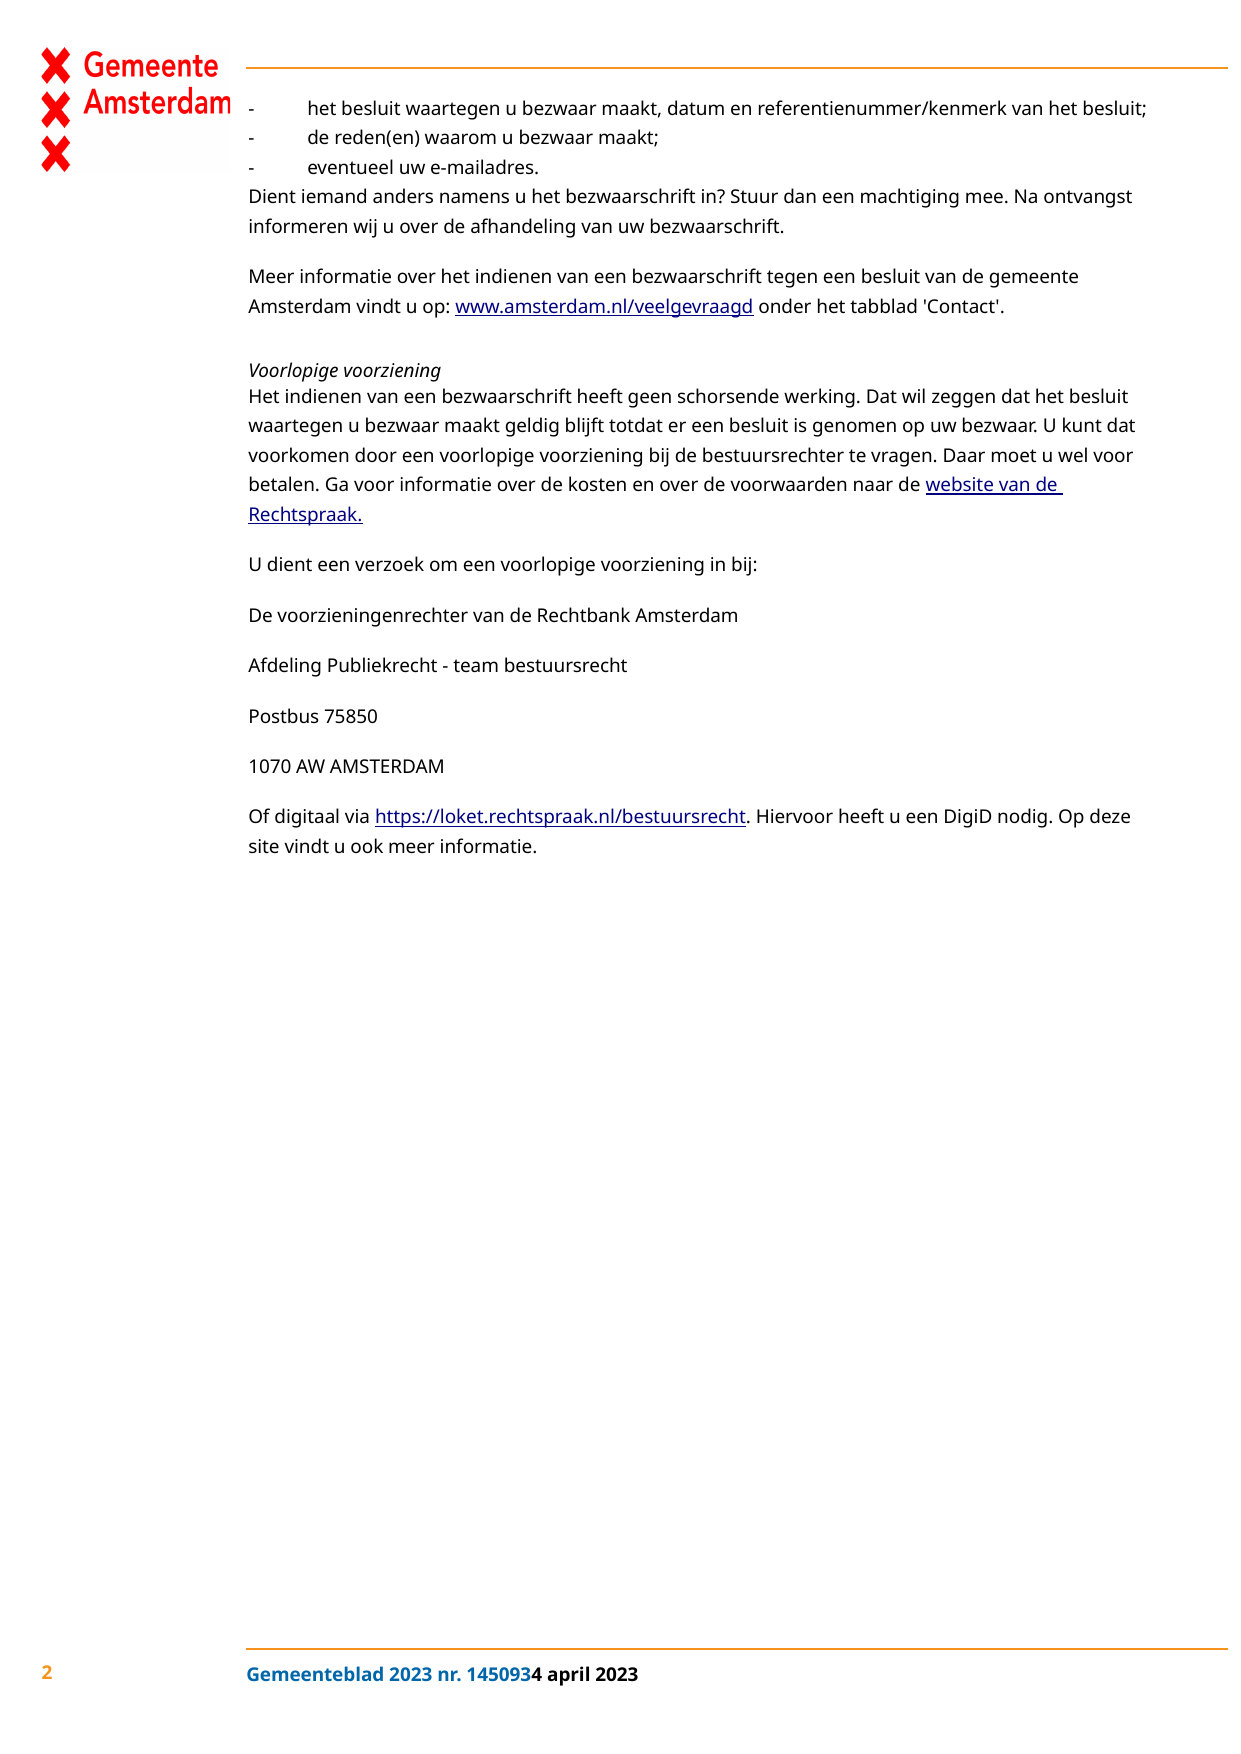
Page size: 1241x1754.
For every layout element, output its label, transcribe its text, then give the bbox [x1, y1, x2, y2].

list eventueel uw e-mailadres. [248, 154, 1152, 180]
list de reden(en) waarom u bezwaar maakt; [248, 124, 1152, 150]
text Dient iemand anders namens u het bezwaarschrift in? Stuur dan een machtiging mee. Na ontvangst informeren wij u over de afhandeling van uw bezwaarschrift. [248, 183, 1152, 239]
text Meer informatie over het indienen van een bezwaarschrift tegen een besluit van de gemeente Amsterdam vindt u op: www.amsterdam.nl/veelgevraagd onder het tabblad 'Contact'. [248, 263, 1152, 319]
text Afdeling Publiekrecht - team bestuursrecht [248, 652, 1152, 678]
picture [41, 47, 231, 172]
text Postbus 75850 [248, 703, 1152, 728]
list het besluit waartegen u bezwaar maakt, datum en referentienummer/kenmerk van het besluit; [248, 95, 1152, 121]
text U dient een verzoek om een voorlopige voorziening in bij: [248, 552, 1152, 577]
text Of digitaal via https://loket.rechtspraak.nl/bestuursrecht. Hiervoor heeft u een DigiD nodig. Op deze site vindt u ook meer informatie. [248, 804, 1152, 859]
text 1070 AW AMSTERDAM [248, 753, 1152, 779]
text De voorzieningenrechter van de Rechtbank Amsterdam [248, 602, 1152, 628]
text Het indienen van een bezwaarschrift heeft geen schorsende werking. Dat wil zeggen dat het besluit waartegen u bezwaar maakt geldig blijft totdat er een besluit is genomen op uw bezwaar. U kunt dat voorkomen door een voorlopige voorziening bij de bestuursrechter te vragen. Daar moet u wel voor betalen. Ga voor informatie over de kosten en over de voorwaarden naar de website van de Rechtspraak. [248, 383, 1152, 527]
text Voorlopige voorziening [248, 357, 1152, 383]
